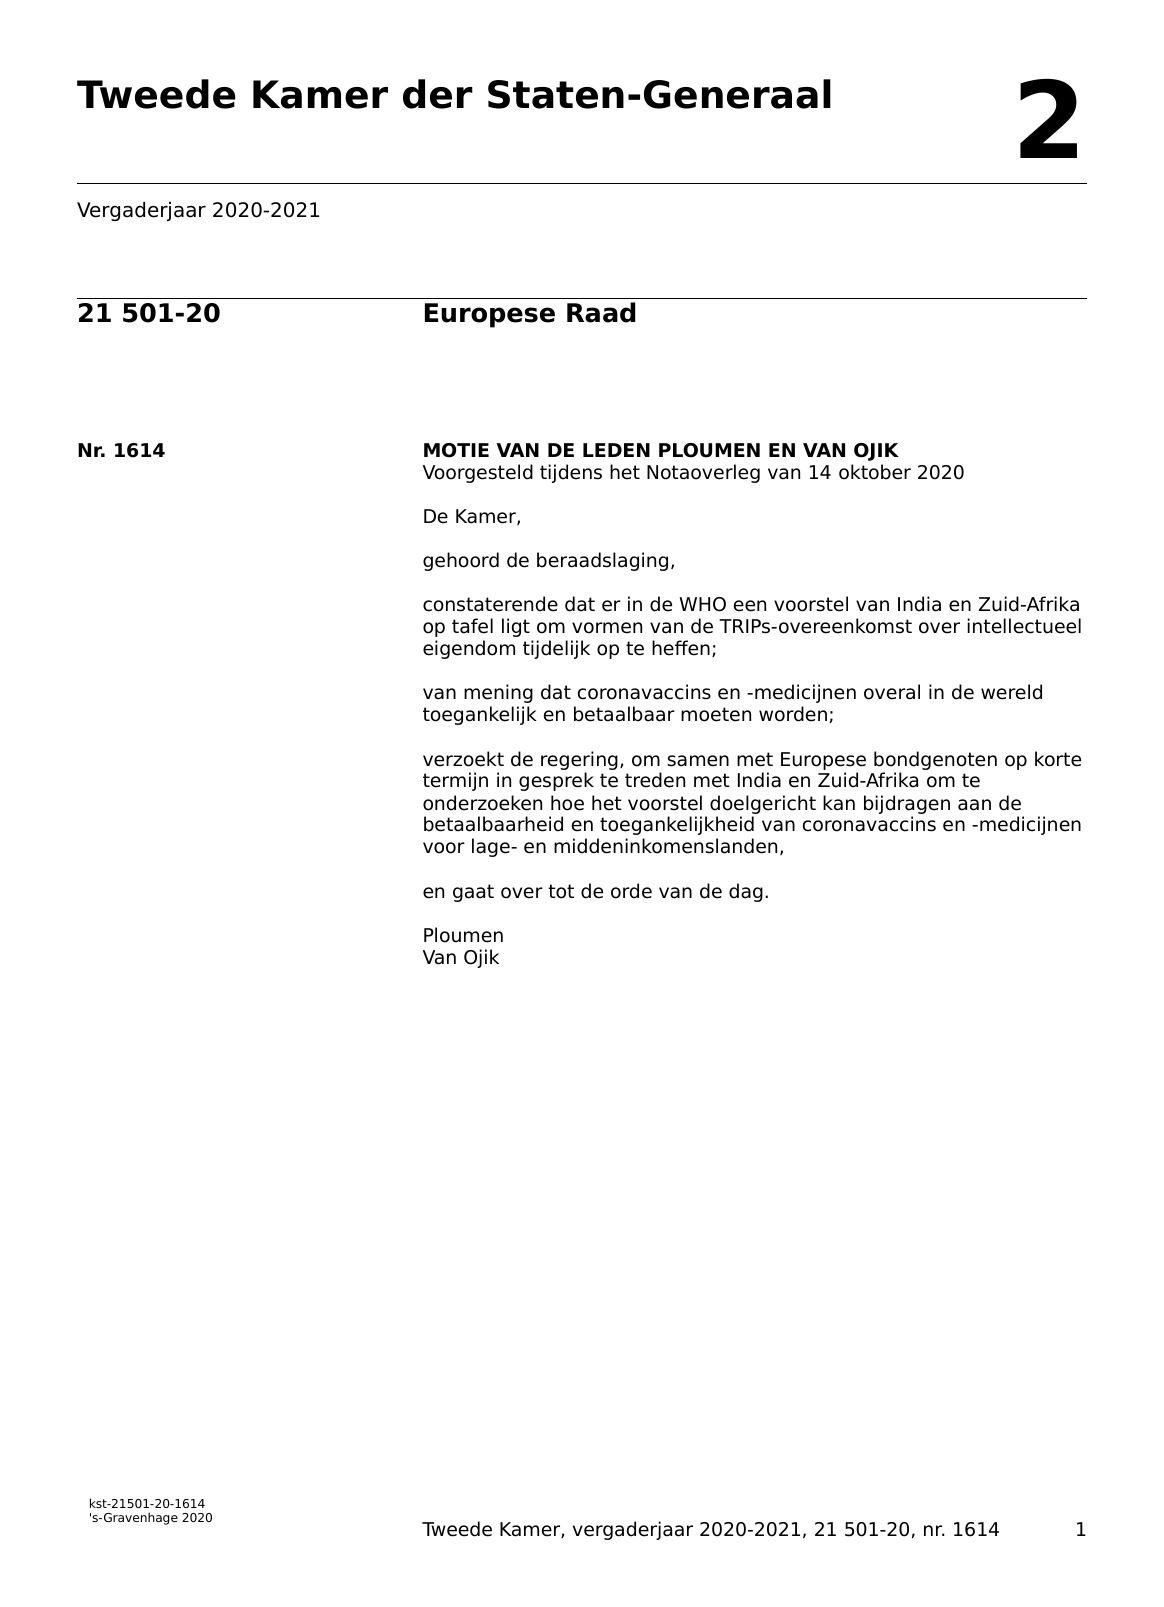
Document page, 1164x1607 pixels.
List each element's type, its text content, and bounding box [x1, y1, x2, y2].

subtitle Nr. 1614 MOTIE VAN DE LEDEN PLOUMEN EN VAN OJIK [77, 440, 1087, 462]
text kst-21501-20-1614 [88, 1497, 323, 1511]
text Voorgesteld tijdens het Notaoverleg van 14 oktober 2020 [422, 462, 1087, 484]
table_header 2 [886, 59, 1087, 183]
subtitle 21 501-20 Europese Raad [77, 299, 1087, 329]
text 's-Gravenhage 2020 [88, 1511, 323, 1525]
text van mening dat coronavaccins en -medicijnen overal in de wereld toegankelijk en betaalbaar moeten worden; [422, 682, 1087, 726]
text Ploumen [422, 925, 1087, 947]
text en gaat over tot de orde van de dag. [422, 881, 1087, 902]
text Van Ojik [422, 947, 1087, 969]
table_header Tweede Kamer der Staten-Generaal [77, 59, 886, 183]
text verzoekt de regering, om samen met Europese bondgenoten op korte termijn in gesprek te treden met India en Zuid-Afrika om te onderzoeken hoe het voorstel doelgericht kan bijdragen aan de betaalbaarheid en toegankelijkheid van coronavaccins en -medicijnen voor lage- en middeninkomenslanden, [422, 748, 1087, 858]
text gehoord de beraadslaging, [422, 550, 1087, 572]
text constaterende dat er in de WHO een voorstel van India en Zuid-Afrika op tafel ligt om vormen van de TRIPs-overeenkomst over intellectueel eigendom tijdelijk op te heffen; [422, 594, 1087, 660]
table_cell Vergaderjaar 2020-2021 [77, 184, 1087, 298]
text De Kamer, [422, 506, 1087, 528]
